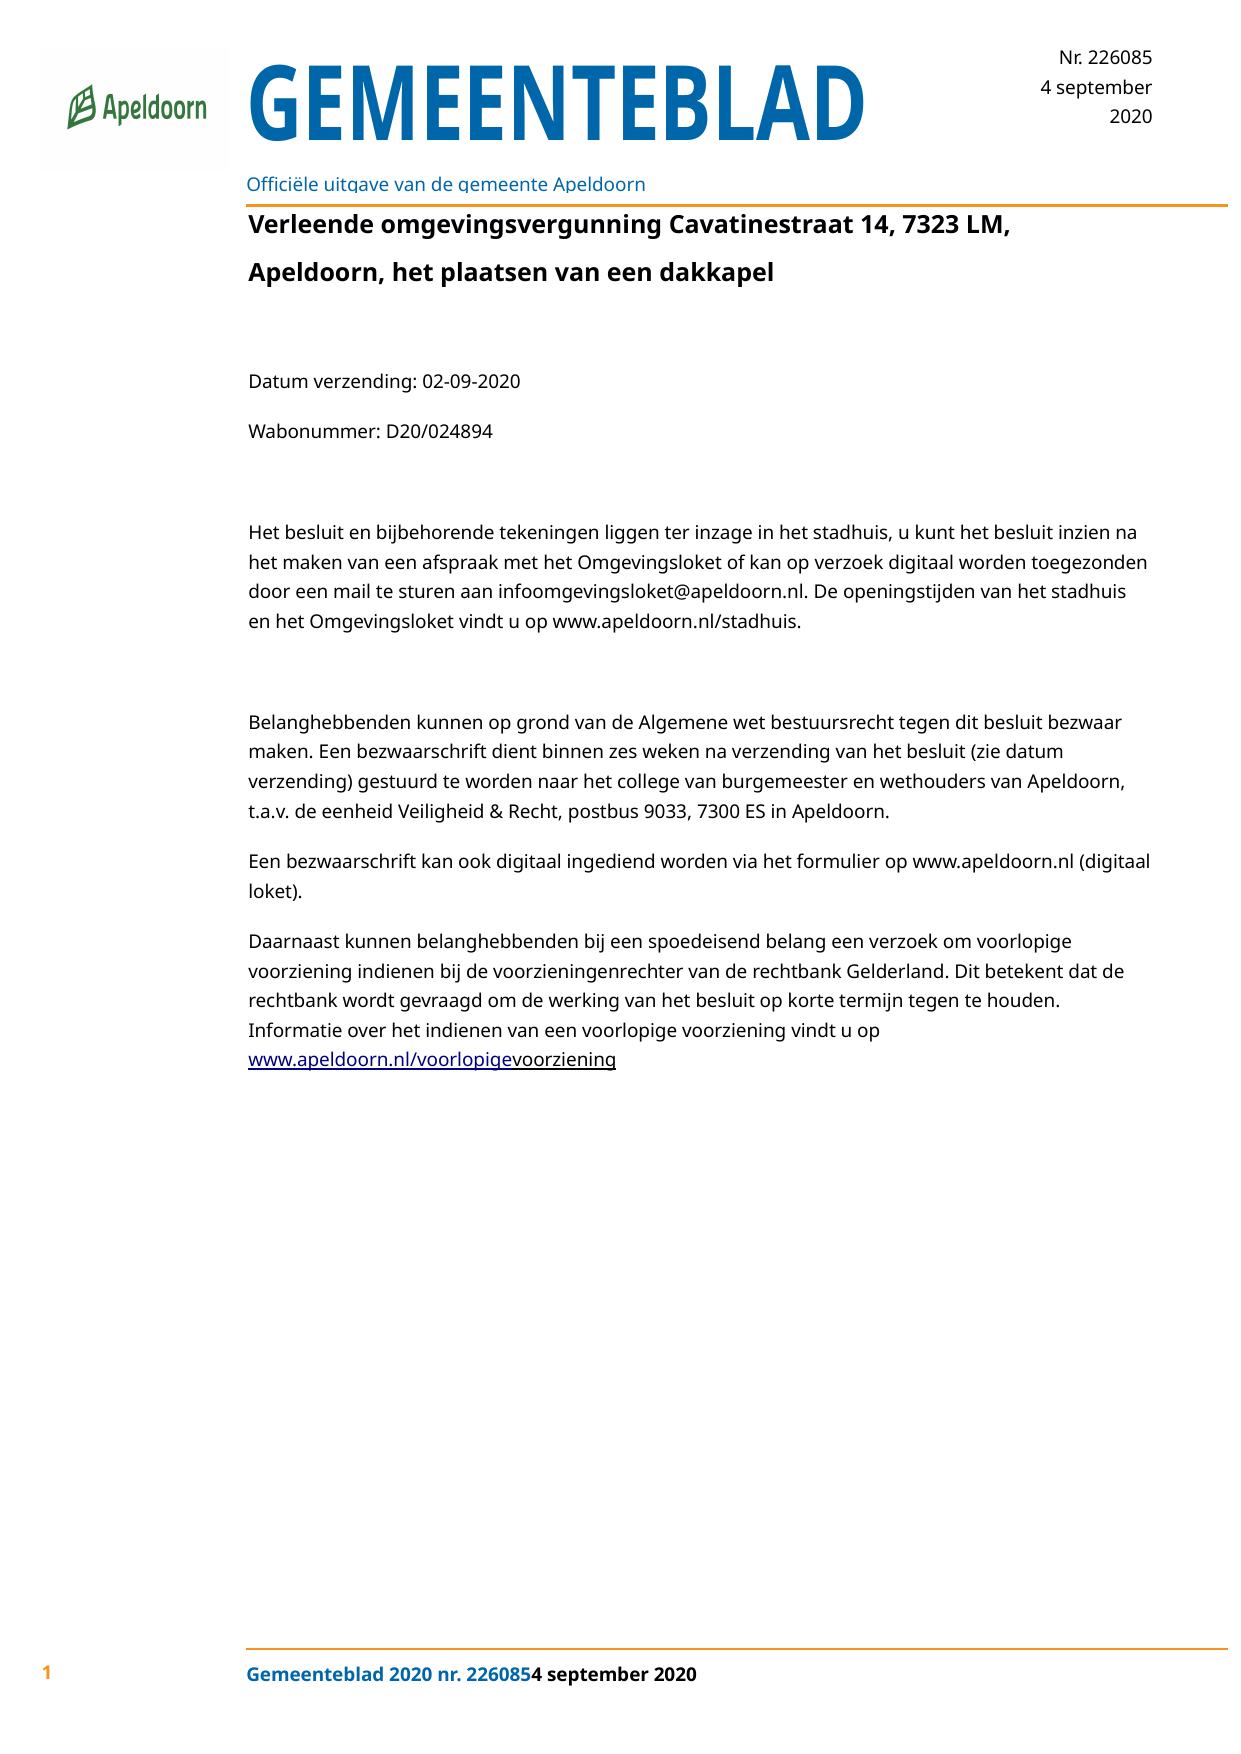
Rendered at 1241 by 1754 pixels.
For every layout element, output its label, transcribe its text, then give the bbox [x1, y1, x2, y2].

text Het besluit en bijbehorende tekeningen liggen ter inzage in het stadhuis, u kunt het besluit inzien na het maken van een afspraak met het Omgevingsloket of kan op verzoek digitaal worden toegezonden door een mail te sturen aan infoomgevingsloket@apeldoorn.nl. De openingstijden van het stadhuis en het Omgevingsloket vindt u op www.apeldoorn.nl/stadhuis. [248, 519, 1152, 634]
text Daarnaast kunnen belanghebbenden bij een spoedeisend belang een verzoek om voorlopige voorziening indienen bij de voorzieningenrechter van de rechtbank Gelderland. Dit betekent dat de rechtbank wordt gevraagd om de werking van het besluit op korte termijn tegen te houden. Informatie over het indienen van een voorlopige voorziening vindt u op www.apeldoorn.nl/voorlopigevoorziening [248, 928, 1152, 1072]
text Verleende omgevingsvergunning Cavatinestraat 14, 7323 LM, Apeldoorn, het plaatsen van een dakkapel [248, 207, 1152, 288]
picture [41, 47, 231, 172]
text Belanghebbenden kunnen op grond van de Algemene wet bestuursrecht tegen dit besluit bezwaar maken. Een bezwaarschrift dient binnen zes weken na verzending van het besluit (zie datum verzending) gestuurd te worden naar het college van burgemeester en wethouders van Apeldoorn, t.a.v. de eenheid Veiligheid & Recht, postbus 9033, 7300 ES in Apeldoorn. [248, 709, 1152, 824]
text Een bezwaarschrift kan ook digitaal ingediend worden via het formulier op www.apeldoorn.nl (digitaal loket). [248, 848, 1152, 904]
text Wabonummer: D20/024894 [248, 419, 1152, 444]
text Datum verzending: 02-09-2020 [248, 368, 1152, 394]
